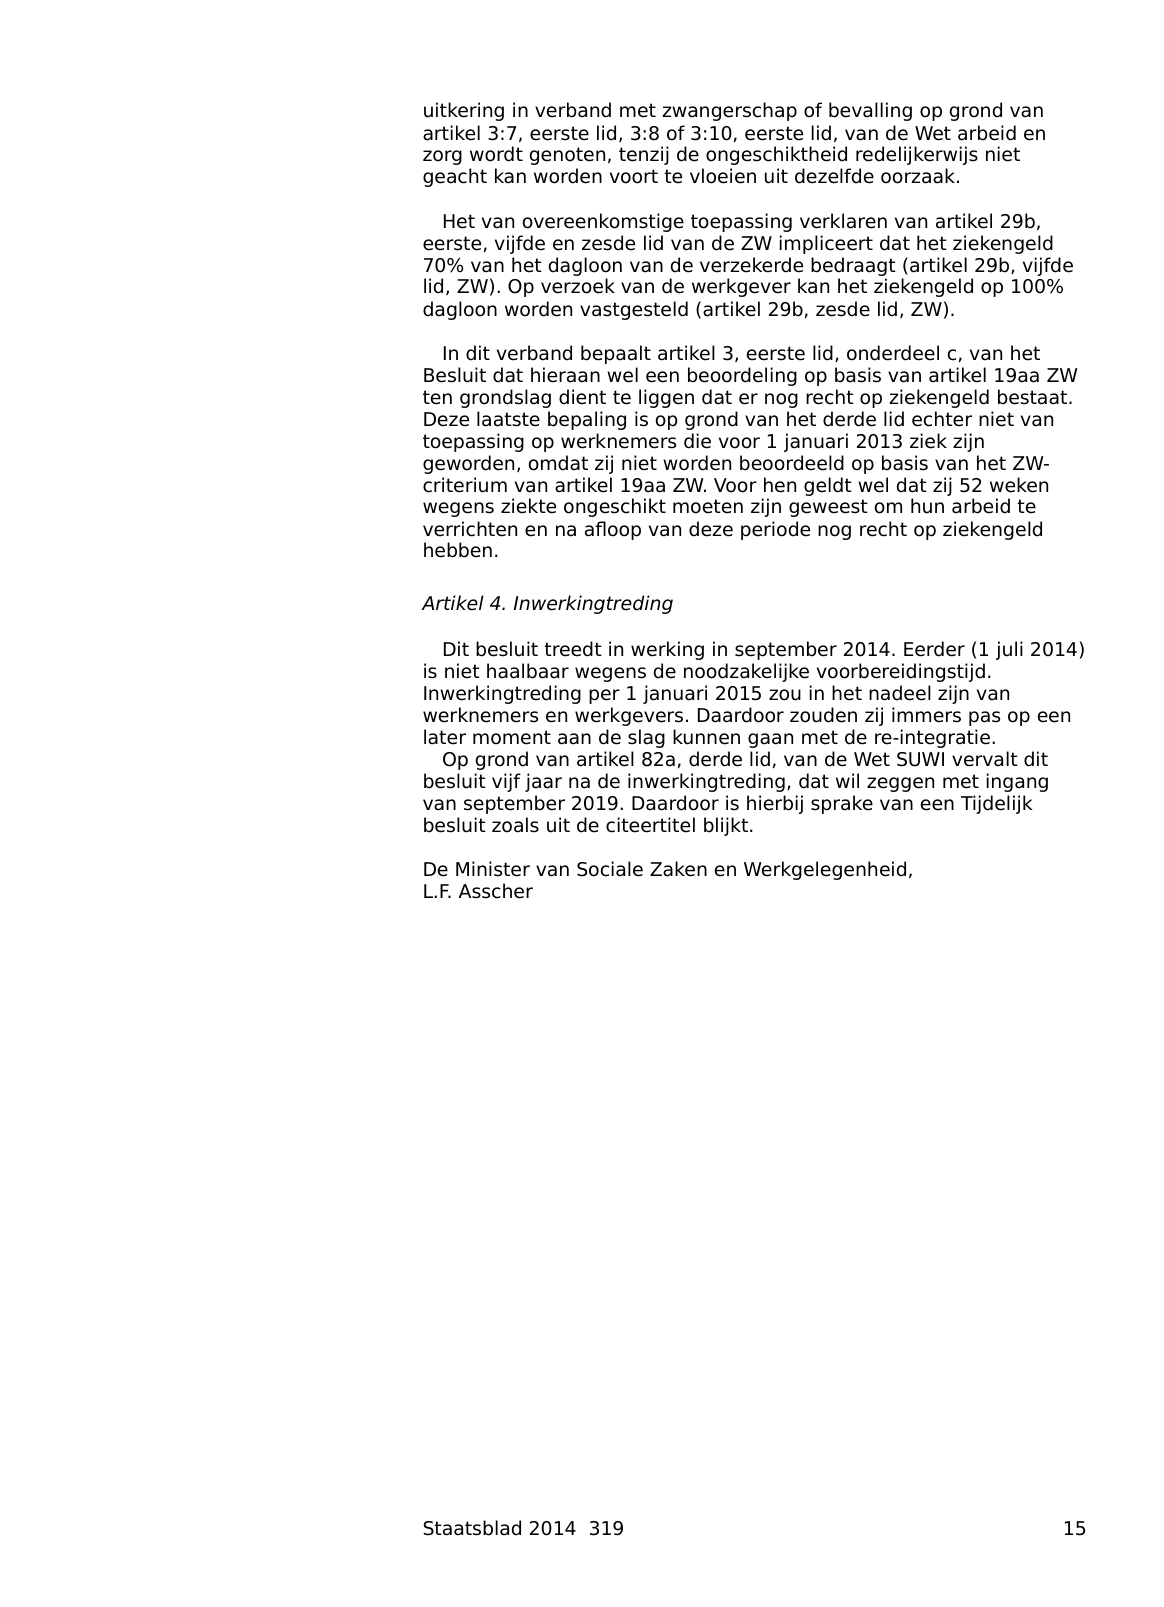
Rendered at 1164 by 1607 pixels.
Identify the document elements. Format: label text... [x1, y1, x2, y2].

text Op grond van artikel 82a, derde lid, van de Wet SUWI vervalt dit besluit vijf jaar na de inwerkingtreding, dat wil zeggen met ingang van september 2019. Daardoor is hierbij sprake van een Tijdelijk besluit zoals uit de citeertitel blijkt. [422, 749, 1087, 837]
text Het van overeenkomstige toepassing verklaren van artikel 29b, eerste, vijfde en zesde lid van de ZW impliceert dat het ziekengeld 70% van het dagloon van de verzekerde bedraagt (artikel 29b, vijfde lid, ZW). Op verzoek van de werkgever kan het ziekengeld op 100% dagloon worden vastgesteld (artikel 29b, zesde lid, ZW). [422, 211, 1087, 320]
text In dit verband bepaalt artikel 3, eerste lid, onderdeel c, van het Besluit dat hieraan wel een beoordeling op basis van artikel 19aa ZW ten grondslag dient te liggen dat er nog recht op ziekengeld bestaat. Deze laatste bepaling is op grond van het derde lid echter niet van toepassing op werknemers die voor 1 januari 2013 ziek zijn geworden, omdat zij niet worden beoordeeld op basis van het ZW-criterium van artikel 19aa ZW. Voor hen geldt wel dat zij 52 weken wegens ziekte ongeschikt moeten zijn geweest om hun arbeid te verrichten en na afloop van deze periode nog recht op ziekengeld hebben. [422, 343, 1087, 562]
subtitle Artikel 4. Inwerkingtreding [422, 592, 1087, 614]
text uitkering in verband met zwangerschap of bevalling op grond van artikel 3:7, eerste lid, 3:8 of 3:10, eerste lid, van de Wet arbeid en zorg wordt genoten, tenzij de ongeschiktheid redelijkerwijs niet geacht kan worden voort te vloeien uit dezelfde oorzaak. [422, 100, 1087, 188]
text De Minister van Sociale Zaken en Werkgelegenheid, L.F. Asscher [422, 859, 1087, 903]
text Dit besluit treedt in werking in september 2014. Eerder (1 juli 2014) is niet haalbaar wegens de noodzakelijke voorbereidingstijd. Inwerkingtreding per 1 januari 2015 zou in het nadeel zijn van werknemers en werkgevers. Daardoor zouden zij immers pas op een later moment aan de slag kunnen gaan met de re-integratie. [422, 639, 1087, 749]
